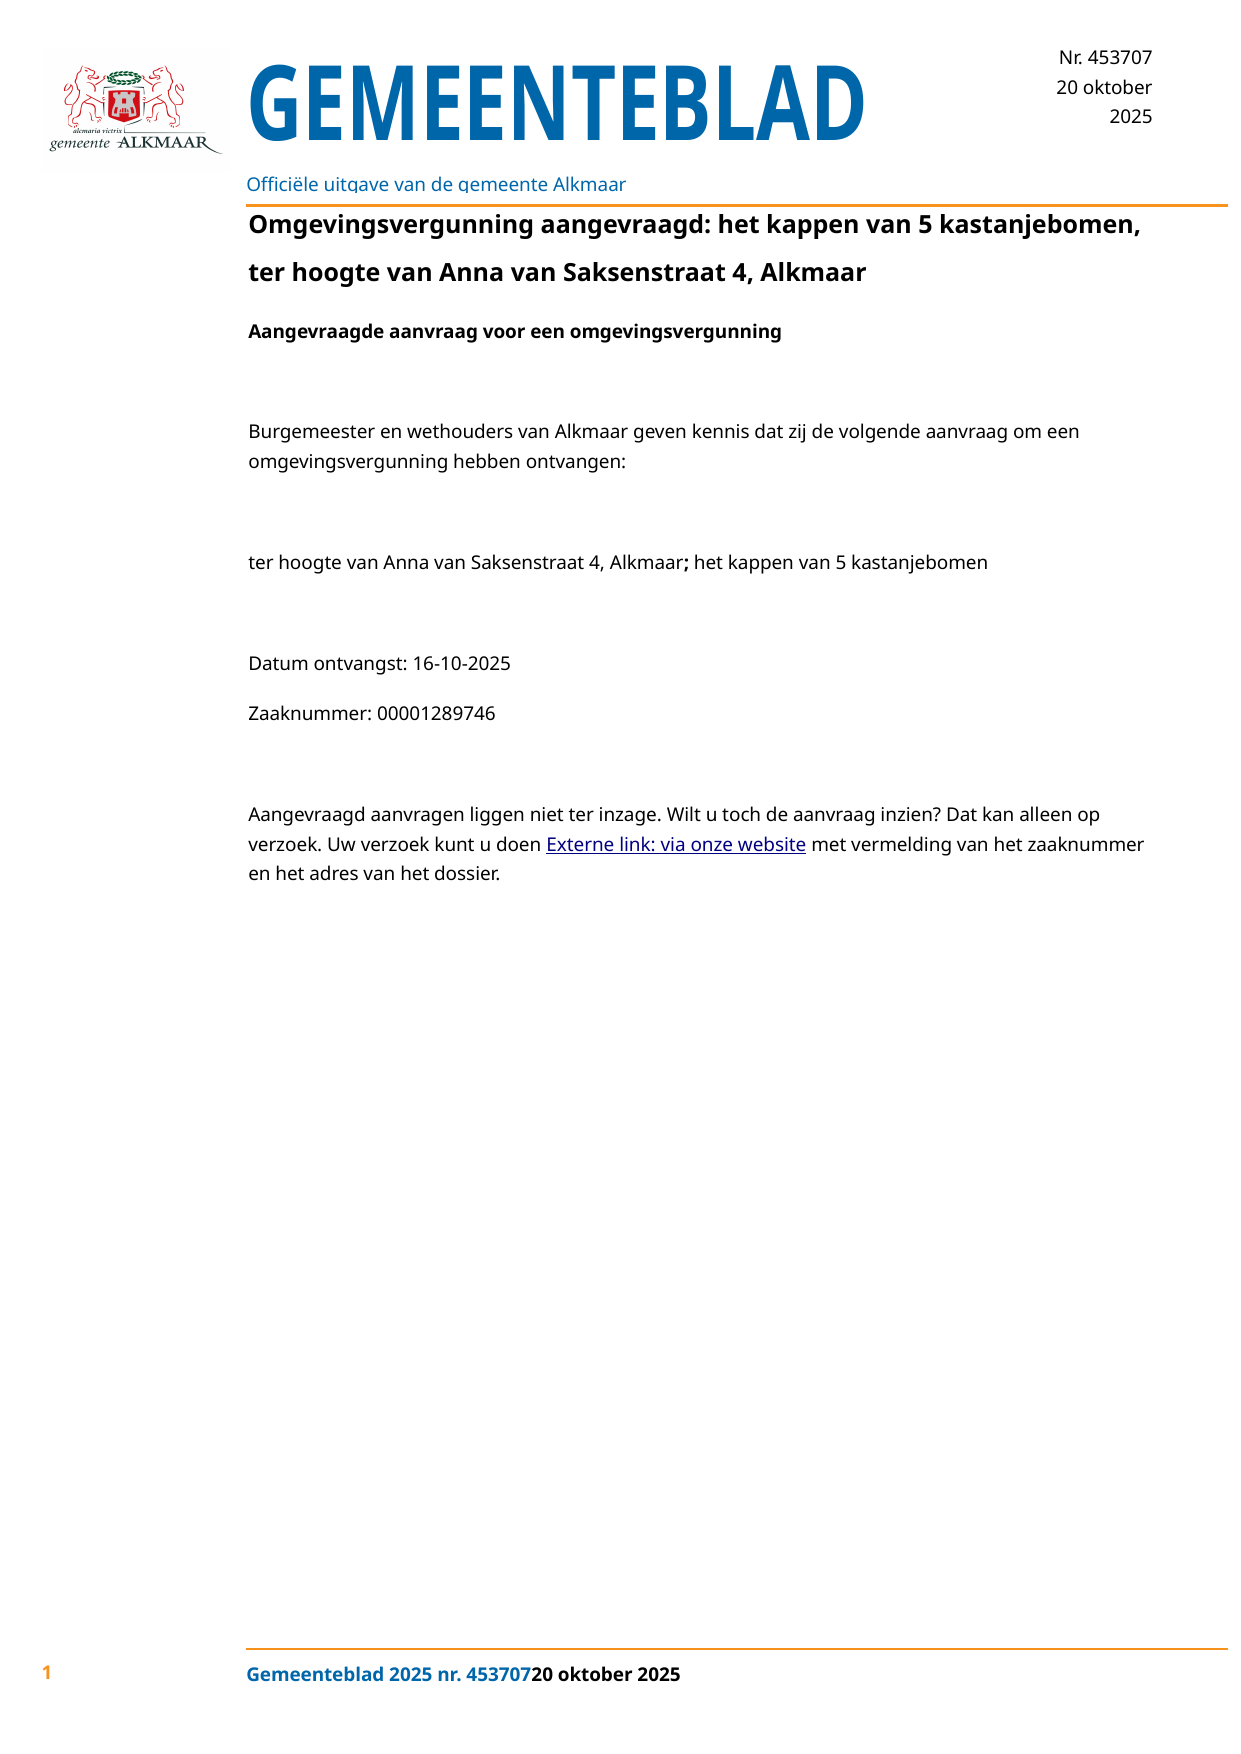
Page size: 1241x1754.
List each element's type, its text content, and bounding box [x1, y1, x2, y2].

text Burgemeester en wethouders van Alkmaar geven kennis dat zij de volgende aanvraag om een omgevingsvergunning hebben ontvangen: [248, 419, 1152, 474]
text Zaaknummer: 00001289746 [248, 700, 1152, 726]
text Aangevraagd aanvragen liggen niet ter inzage. Wilt u toch de aanvraag inzien? Dat kan alleen op verzoek. Uw verzoek kunt u doen Externe link: via onze website met vermelding van het zaaknummer en het adres van het dossier. [248, 801, 1152, 886]
picture [41, 47, 231, 172]
text Omgevingsvergunning aangevraagd: het kappen van 5 kastanjebomen, ter hoogte van Anna van Saksenstraat 4, Alkmaar [248, 207, 1152, 288]
text Aangevraagde aanvraag voor een omgevingsvergunning [248, 318, 1152, 344]
text Datum ontvangst: 16-10-2025 [248, 650, 1152, 676]
text ter hoogte van Anna van Saksenstraat 4, Alkmaar; het kappen van 5 kastanjebomen [248, 549, 1152, 575]
